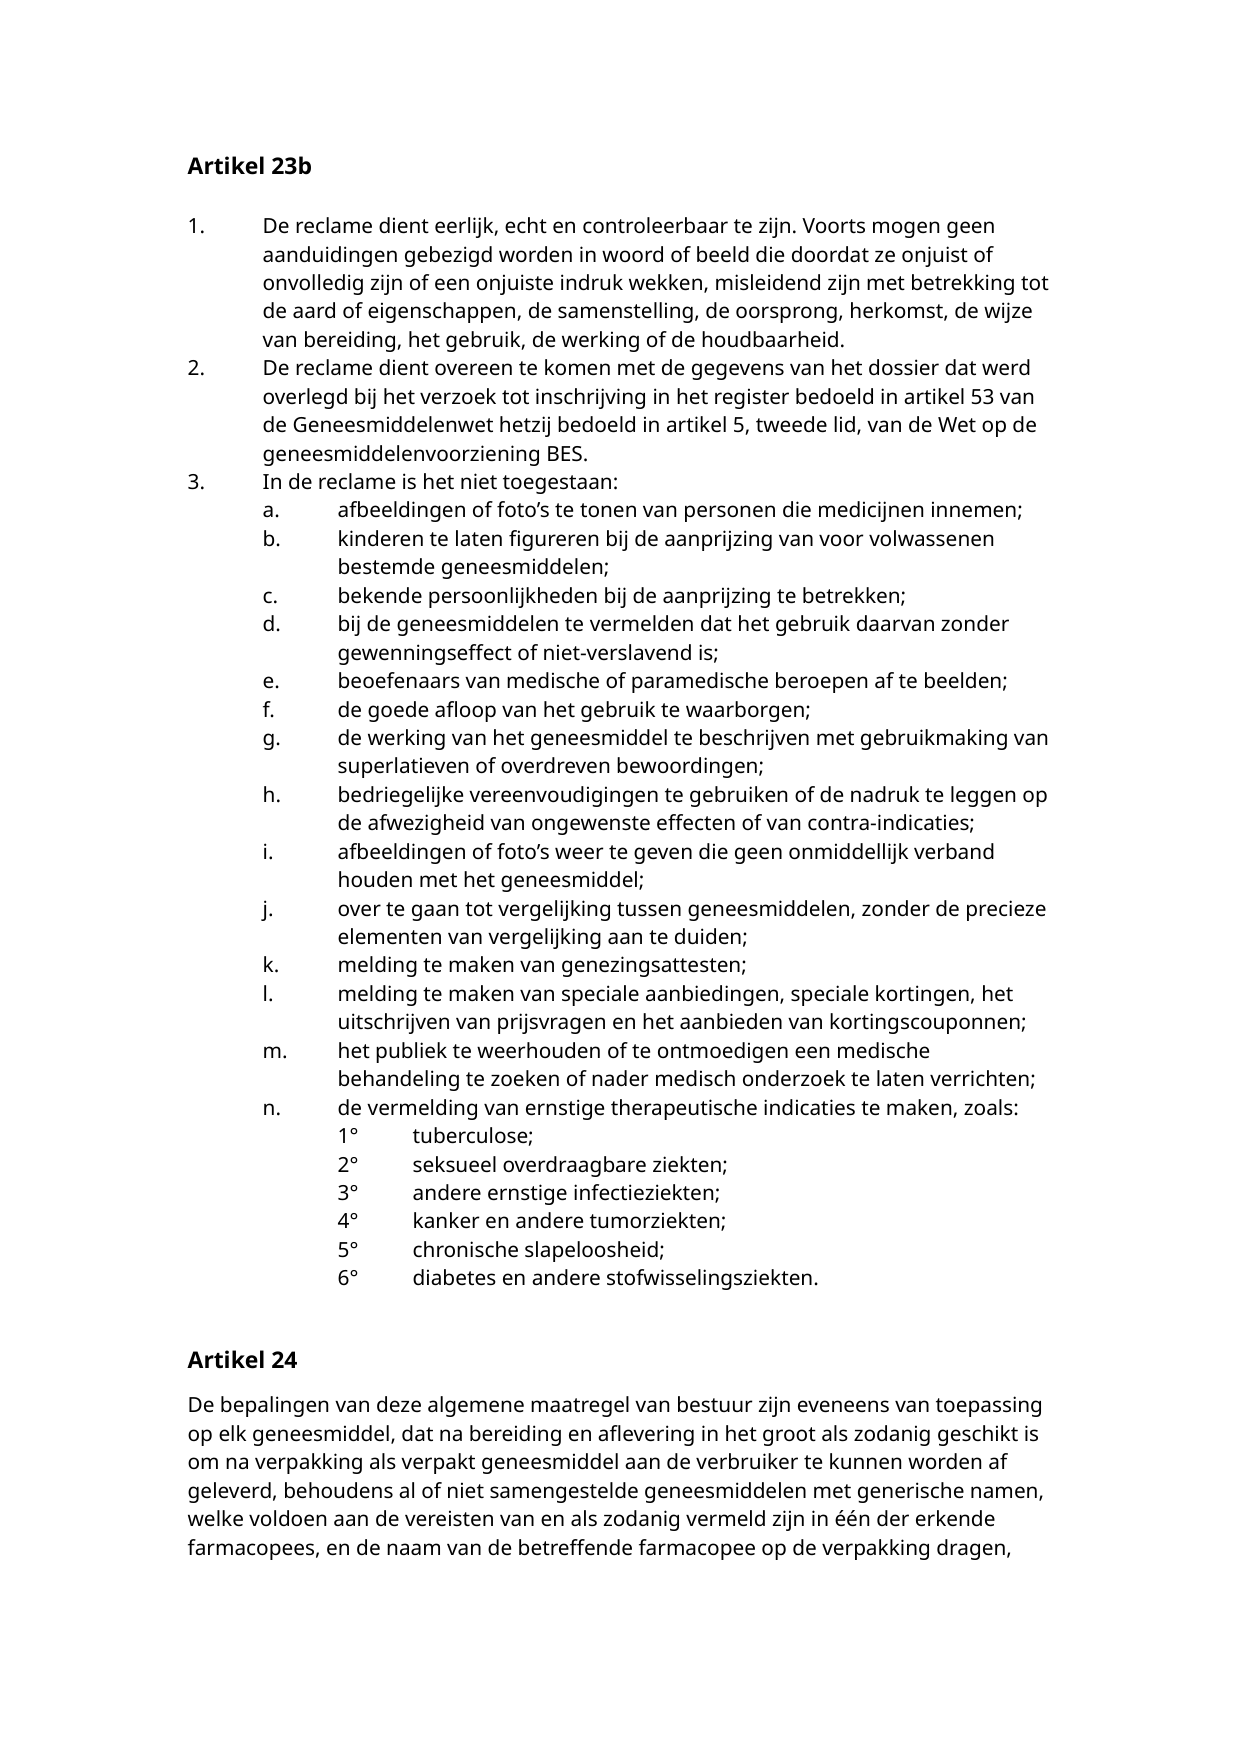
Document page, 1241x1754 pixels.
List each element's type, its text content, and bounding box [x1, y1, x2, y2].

list bekende persoonlijkheden bij de aanprijzing te betrekken; [262, 581, 1053, 609]
list diabetes en andere stofwisselingsziekten. [337, 1263, 1053, 1292]
text De bepalingen van deze algemene maatregel van bestuur zijn eveneens van toepassing op elk geneesmiddel, dat na bereiding en aflevering in het groot als zodanig geschikt is om na verpakking als verpakt geneesmiddel aan de verbruiker te kunnen worden af geleverd, behoudens al of niet samengestelde geneesmiddelen met generische namen, welke voldoen aan de vereisten van en als zodanig vermeld zijn in één der erkende farmacopees, en de naam van de betreffende farmacopee op de verpakking dragen, [187, 1391, 1053, 1561]
list over te gaan tot vergelijking tussen geneesmiddelen, zonder de precieze elementen van vergelijking aan te duiden; [262, 894, 1053, 951]
list afbeeldingen of foto’s te tonen van personen die medicijnen innemen; [262, 496, 1053, 524]
list De reclame dient eerlijk, echt en controleerbaar te zijn. Voorts mogen geen aanduidingen gebezigd worden in woord of beeld die doordat ze onjuist of onvolledig zijn of een onjuiste indruk wekken, misleidend zijn met betrekking tot de aard of eigenschappen, de samenstelling, de oorsprong, herkomst, de wijze van bereiding, het gebruik, de werking of de houdbaarheid. [187, 211, 1053, 353]
list de goede afloop van het gebruik te waarborgen; [262, 695, 1053, 723]
list melding te maken van genezingsattesten; [262, 951, 1053, 979]
list tuberculose; [337, 1121, 1053, 1150]
list de werking van het geneesmiddel te beschrijven met gebruikmaking van superlatieven of overdreven bewoordingen; [262, 723, 1053, 780]
list kinderen te laten figureren bij de aanprijzing van voor volwassenen bestemde geneesmiddelen; [262, 524, 1053, 581]
subtitle Artikel 24 [187, 1344, 1053, 1376]
subtitle Artikel 23b [187, 150, 1053, 181]
list seksueel overdraagbare ziekten; [337, 1150, 1053, 1178]
list afbeeldingen of foto’s weer te geven die geen onmiddellijk verband houden met het geneesmiddel; [262, 837, 1053, 894]
list het publiek te weerhouden of te ontmoedigen een medische behandeling te zoeken of nader medisch onderzoek te laten verrichten; [262, 1036, 1053, 1093]
list beoefenaars van medische of paramedische beroepen af te beelden; [262, 666, 1053, 695]
list In de reclame is het niet toegestaan: [187, 467, 1053, 496]
list De reclame dient overeen te komen met de gegevens van het dossier dat werd overlegd bij het verzoek tot inschrijving in het register bedoeld in artikel 53 van de Geneesmiddelenwet hetzij bedoeld in artikel 5, tweede lid, van de Wet op de geneesmiddelenvoorziening BES. [187, 353, 1053, 467]
list bedriegelijke vereenvoudigingen te gebruiken of de nadruk te leggen op de afwezigheid van ongewenste effecten of van contra-indicaties; [262, 780, 1053, 837]
list chronische slapeloosheid; [337, 1235, 1053, 1263]
list kanker en andere tumorziekten; [337, 1207, 1053, 1235]
list bij de geneesmiddelen te vermelden dat het gebruik daarvan zonder gewenningseffect of niet-verslavend is; [262, 609, 1053, 666]
list andere ernstige infectieziekten; [337, 1178, 1053, 1207]
list de vermelding van ernstige therapeutische indicaties te maken, zoals: [262, 1093, 1053, 1121]
list melding te maken van speciale aanbiedingen, speciale kortingen, het uitschrijven van prijsvragen en het aanbieden van kortingscouponnen; [262, 979, 1053, 1036]
